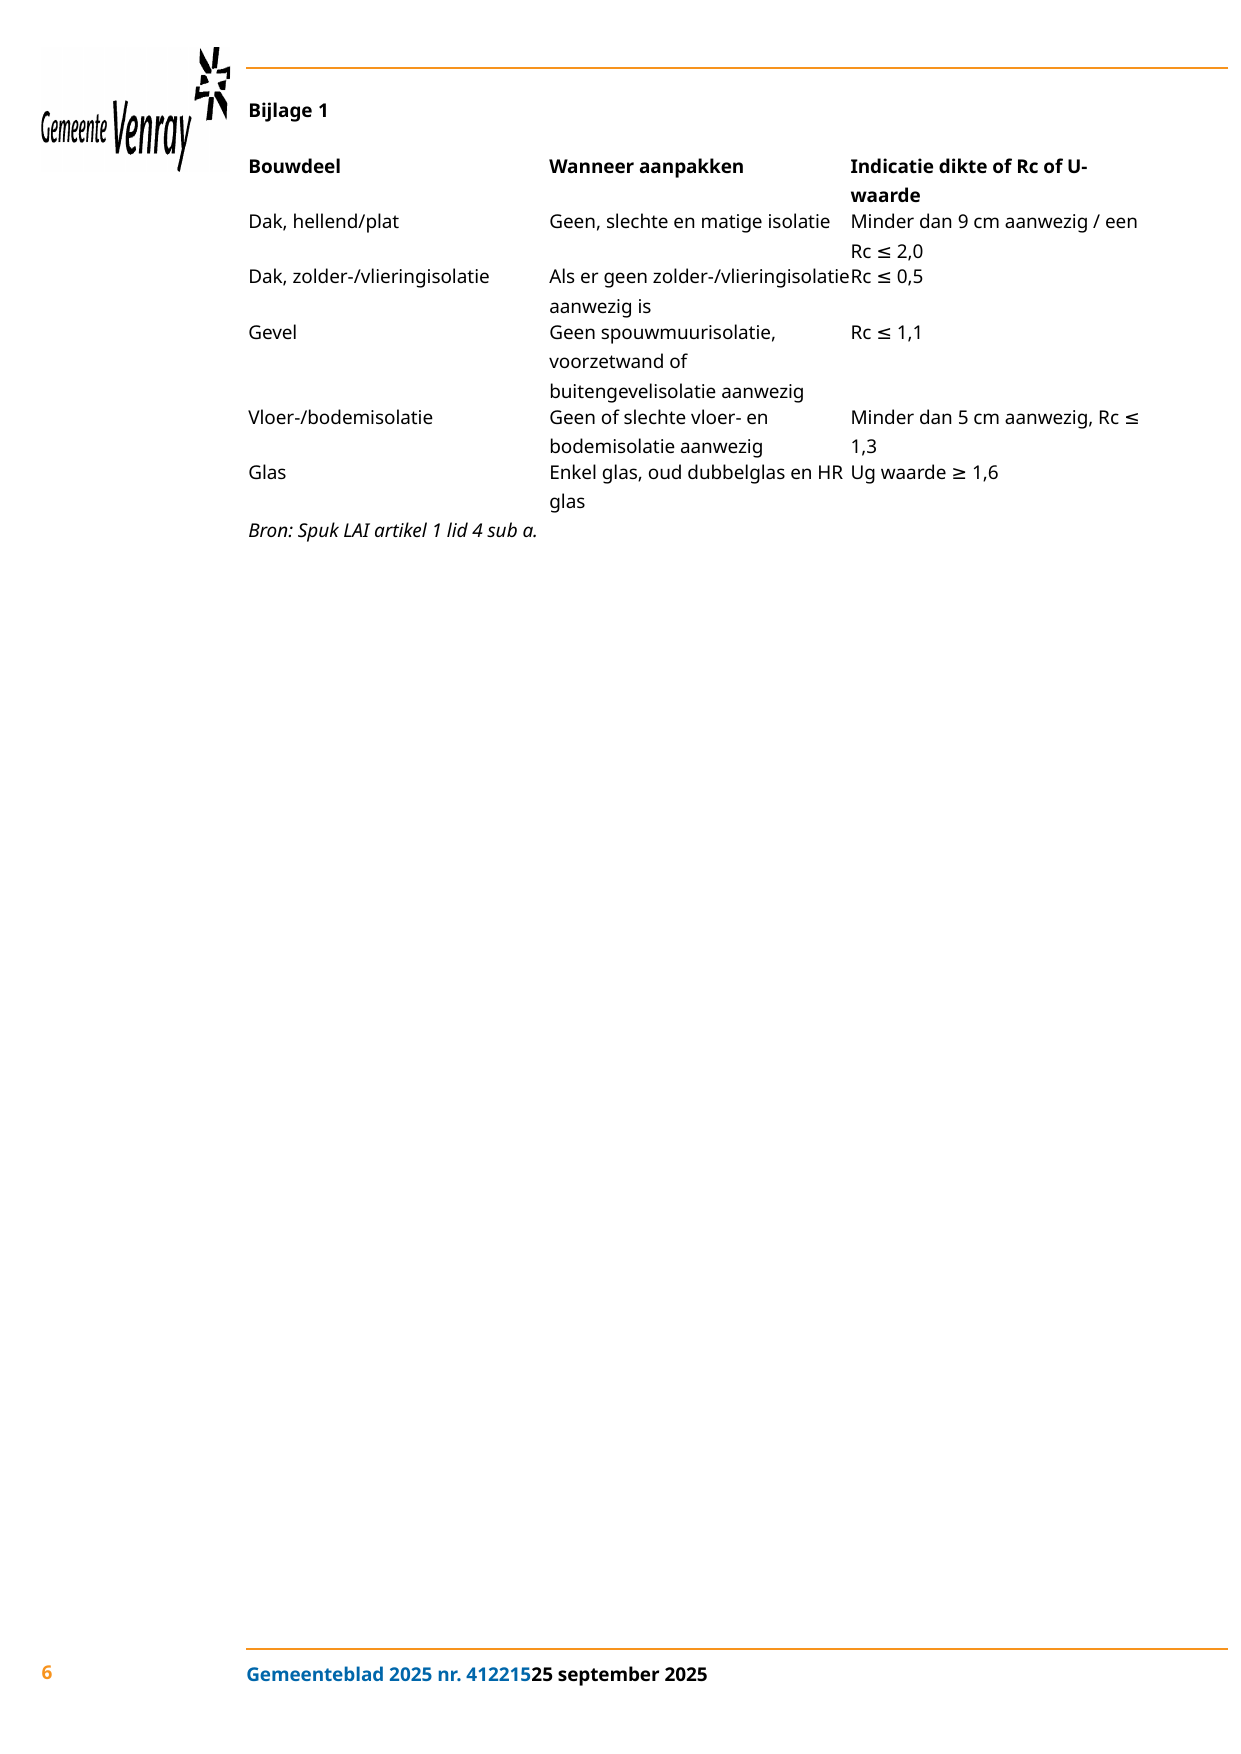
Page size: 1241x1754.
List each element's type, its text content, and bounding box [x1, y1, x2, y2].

table_cell Dak, zolder-/vlieringisolatie [248, 264, 549, 319]
table_cell Minder dan 9 cm aanwezig / een Rc ≤ 2,0 [850, 208, 1152, 264]
table_cell Gevel [248, 319, 549, 404]
table_header Wanneer aanpakken [549, 153, 850, 208]
table_cell Geen, slechte en matige isolatie [549, 208, 850, 264]
table_cell Geen spouwmuurisolatie, voorzetwand of buitengevelisolatie aanwezig [549, 319, 850, 404]
table_cell Glas [248, 459, 549, 514]
table_cell Rc ≤ 0,5 [850, 264, 1152, 319]
text Bron: Spuk LAI artikel 1 lid 4 sub a. [248, 518, 1152, 543]
table_cell Minder dan 5 cm aanwezig, Rc ≤ 1,3 [850, 404, 1152, 459]
table_cell Rc ≤ 1,1 [850, 319, 1152, 404]
table_cell Als er geen zolder-/vlieringisolatie aanwezig is [549, 264, 850, 319]
table_header Bouwdeel [248, 153, 549, 208]
text Bijlage 1 [248, 95, 1152, 123]
table_cell Enkel glas, oud dubbelglas en HR glas [549, 459, 850, 514]
table_header Indicatie dikte of Rc of U-waarde [850, 153, 1152, 208]
table_cell Ug waarde ≥ 1,6 [850, 459, 1152, 514]
table_cell Dak, hellend/plat [248, 208, 549, 264]
table_cell Vloer-/bodemisolatie [248, 404, 549, 459]
table_cell Geen of slechte vloer- en bodemisolatie aanwezig [549, 404, 850, 459]
picture [41, 47, 231, 172]
